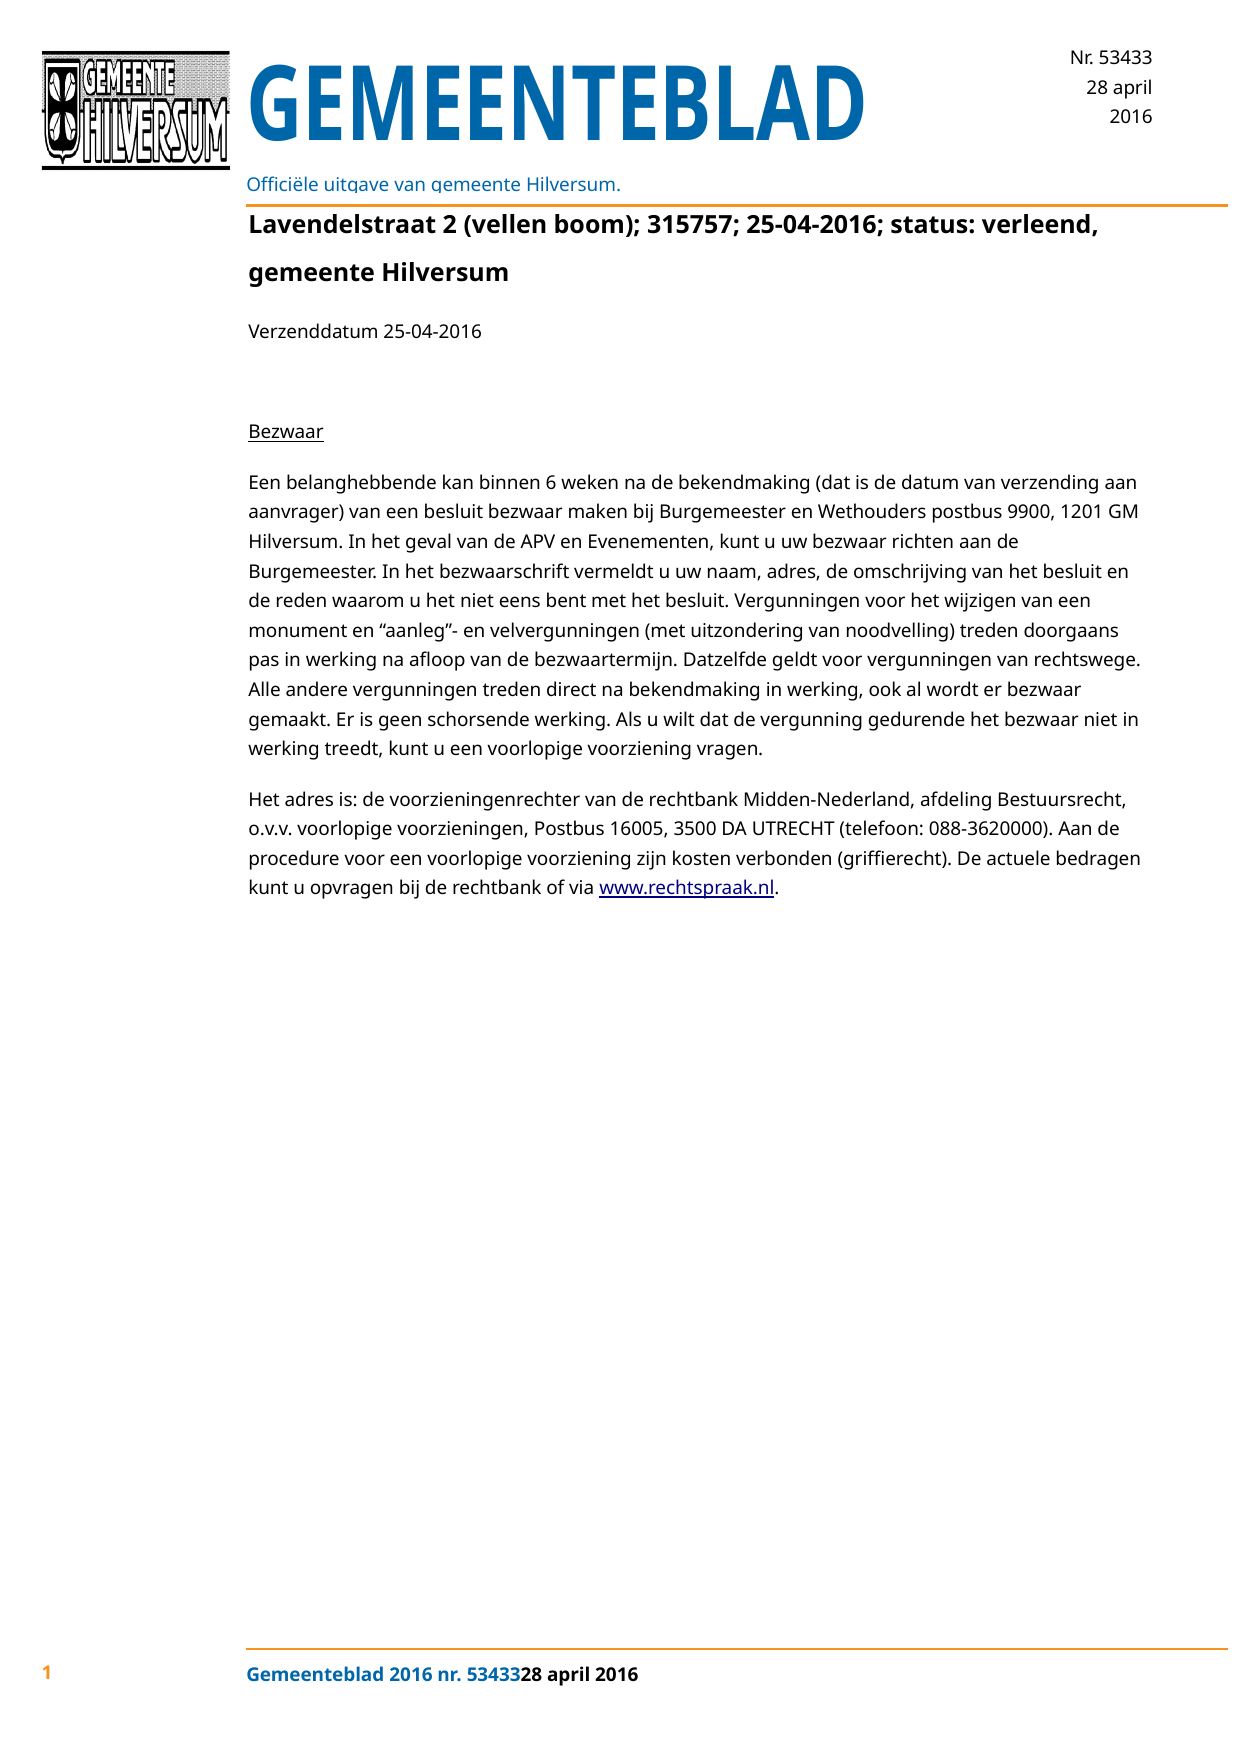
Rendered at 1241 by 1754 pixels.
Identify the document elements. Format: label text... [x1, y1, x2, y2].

text Bezwaar [248, 419, 1152, 444]
text Lavendelstraat 2 (vellen boom); 315757; 25-04-2016; status: verleend, gemeente Hilversum [248, 207, 1152, 288]
text Verzenddatum 25-04-2016 [248, 318, 1152, 344]
picture [41, 47, 231, 172]
text Het adres is: de voorzieningenrechter van de rechtbank Midden-Nederland, afdeling Bestuursrecht, o.v.v. voorlopige voorzieningen, Postbus 16005, 3500 DA UTRECHT (telefoon: 088-3620000). Aan de procedure voor een voorlopige voorziening zijn kosten verbonden (griffierecht). De actuele bedragen kunt u opvragen bij de rechtbank of via www.rechtspraak.nl. [248, 786, 1152, 900]
text Een belanghebbende kan binnen 6 weken na de bekendmaking (dat is de datum van verzending aan aanvrager) van een besluit bezwaar maken bij Burgemeester en Wethouders postbus 9900, 1201 GM Hilversum. In het geval van de APV en Evenementen, kunt u uw bezwaar richten aan de Burgemeester. In het bezwaarschrift vermeldt u uw naam, adres, de omschrijving van het besluit en de reden waarom u het niet eens bent met het besluit. Vergunningen voor het wijzigen van een monument en “aanleg”- en velvergunningen (met uitzondering van noodvelling) treden doorgaans pas in werking na afloop van de bezwaartermijn. Datzelfde geldt voor vergunningen van rechtswege. Alle andere vergunningen treden direct na bekendmaking in werking, ook al wordt er bezwaar gemaakt. Er is geen schorsende werking. Als u wilt dat de vergunning gedurende het bezwaar niet in werking treedt, kunt u een voorlopige voorziening vragen. [248, 469, 1152, 761]
